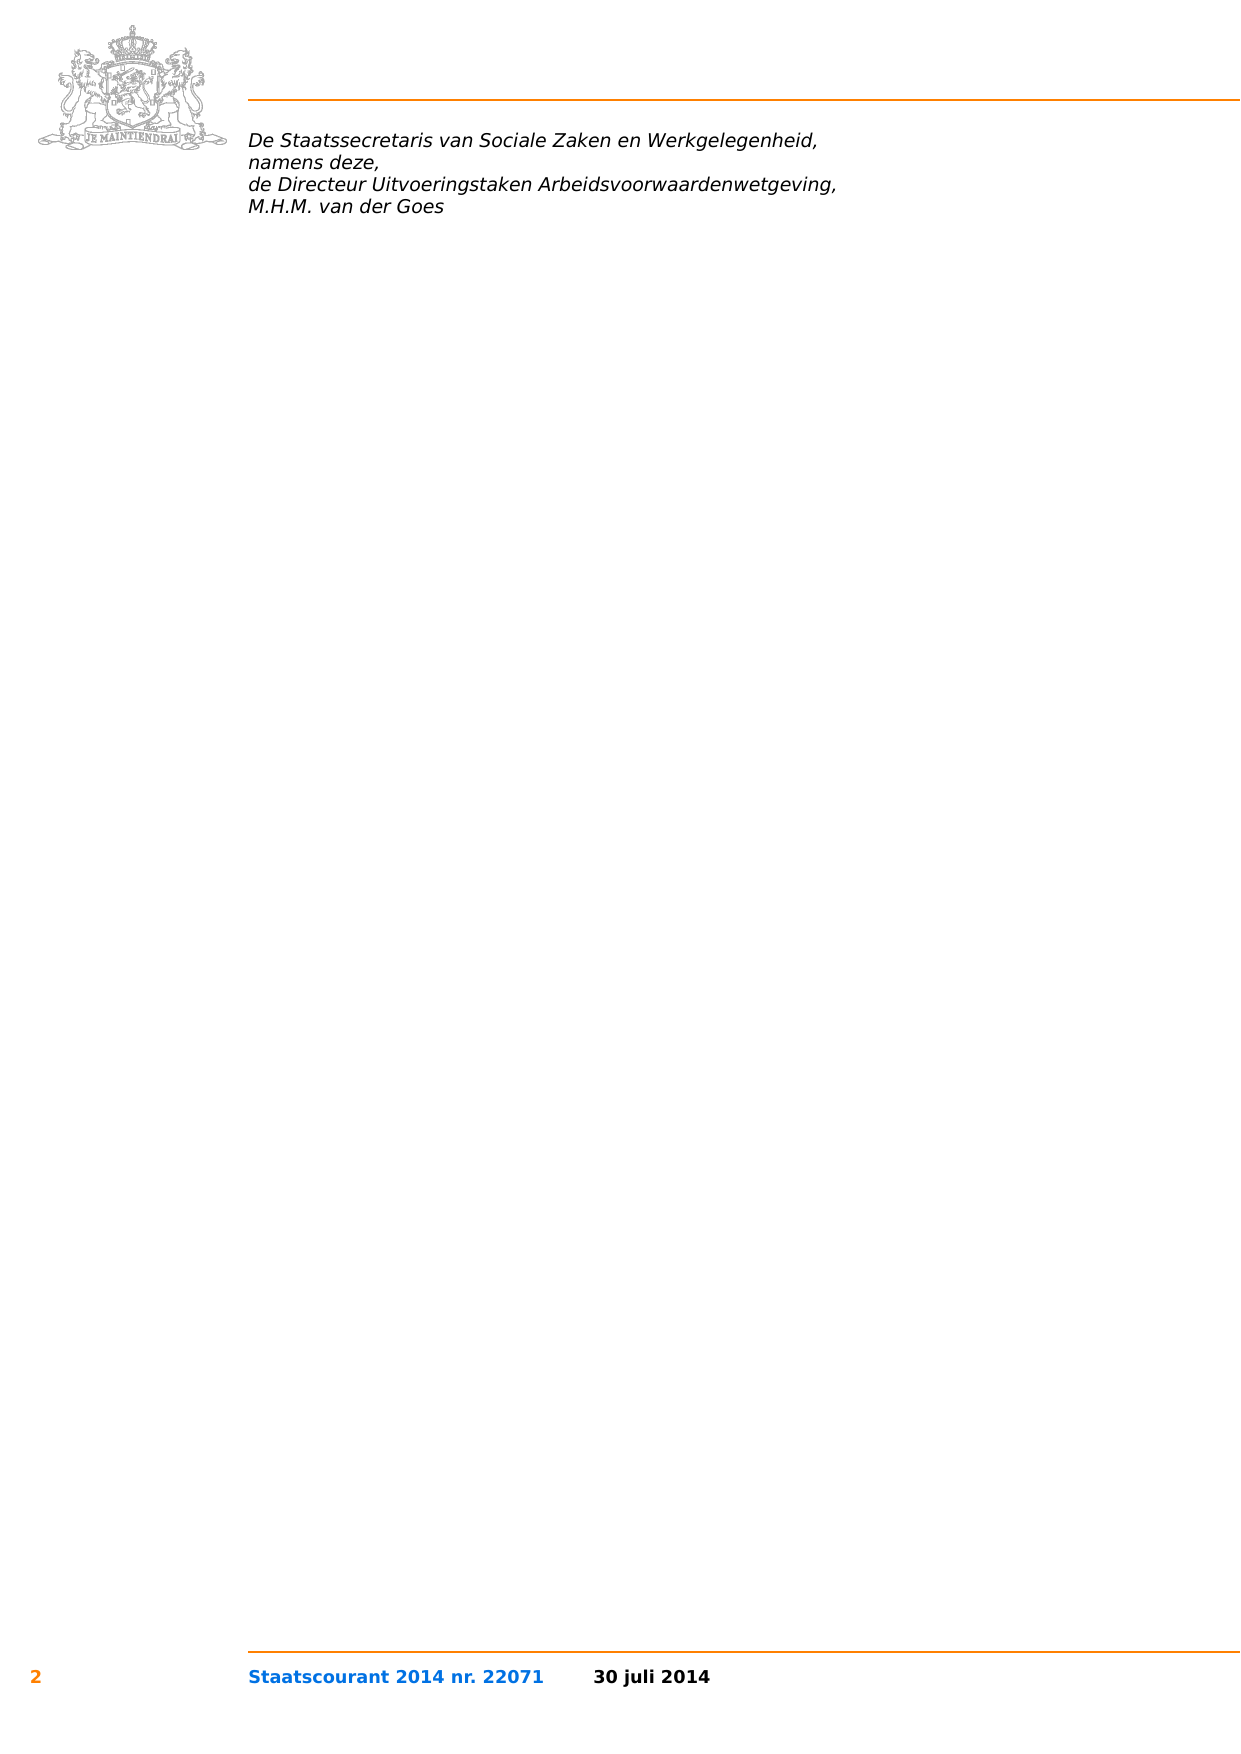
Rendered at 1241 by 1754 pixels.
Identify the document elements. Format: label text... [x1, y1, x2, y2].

text De Staatssecretaris van Sociale Zaken en Werkgelegenheid, namens deze, de Directeur Uitvoeringstaken Arbeidsvoorwaardenwetgeving, M.H.M. van der Goes [248, 130, 1163, 218]
picture [38, 25, 227, 150]
